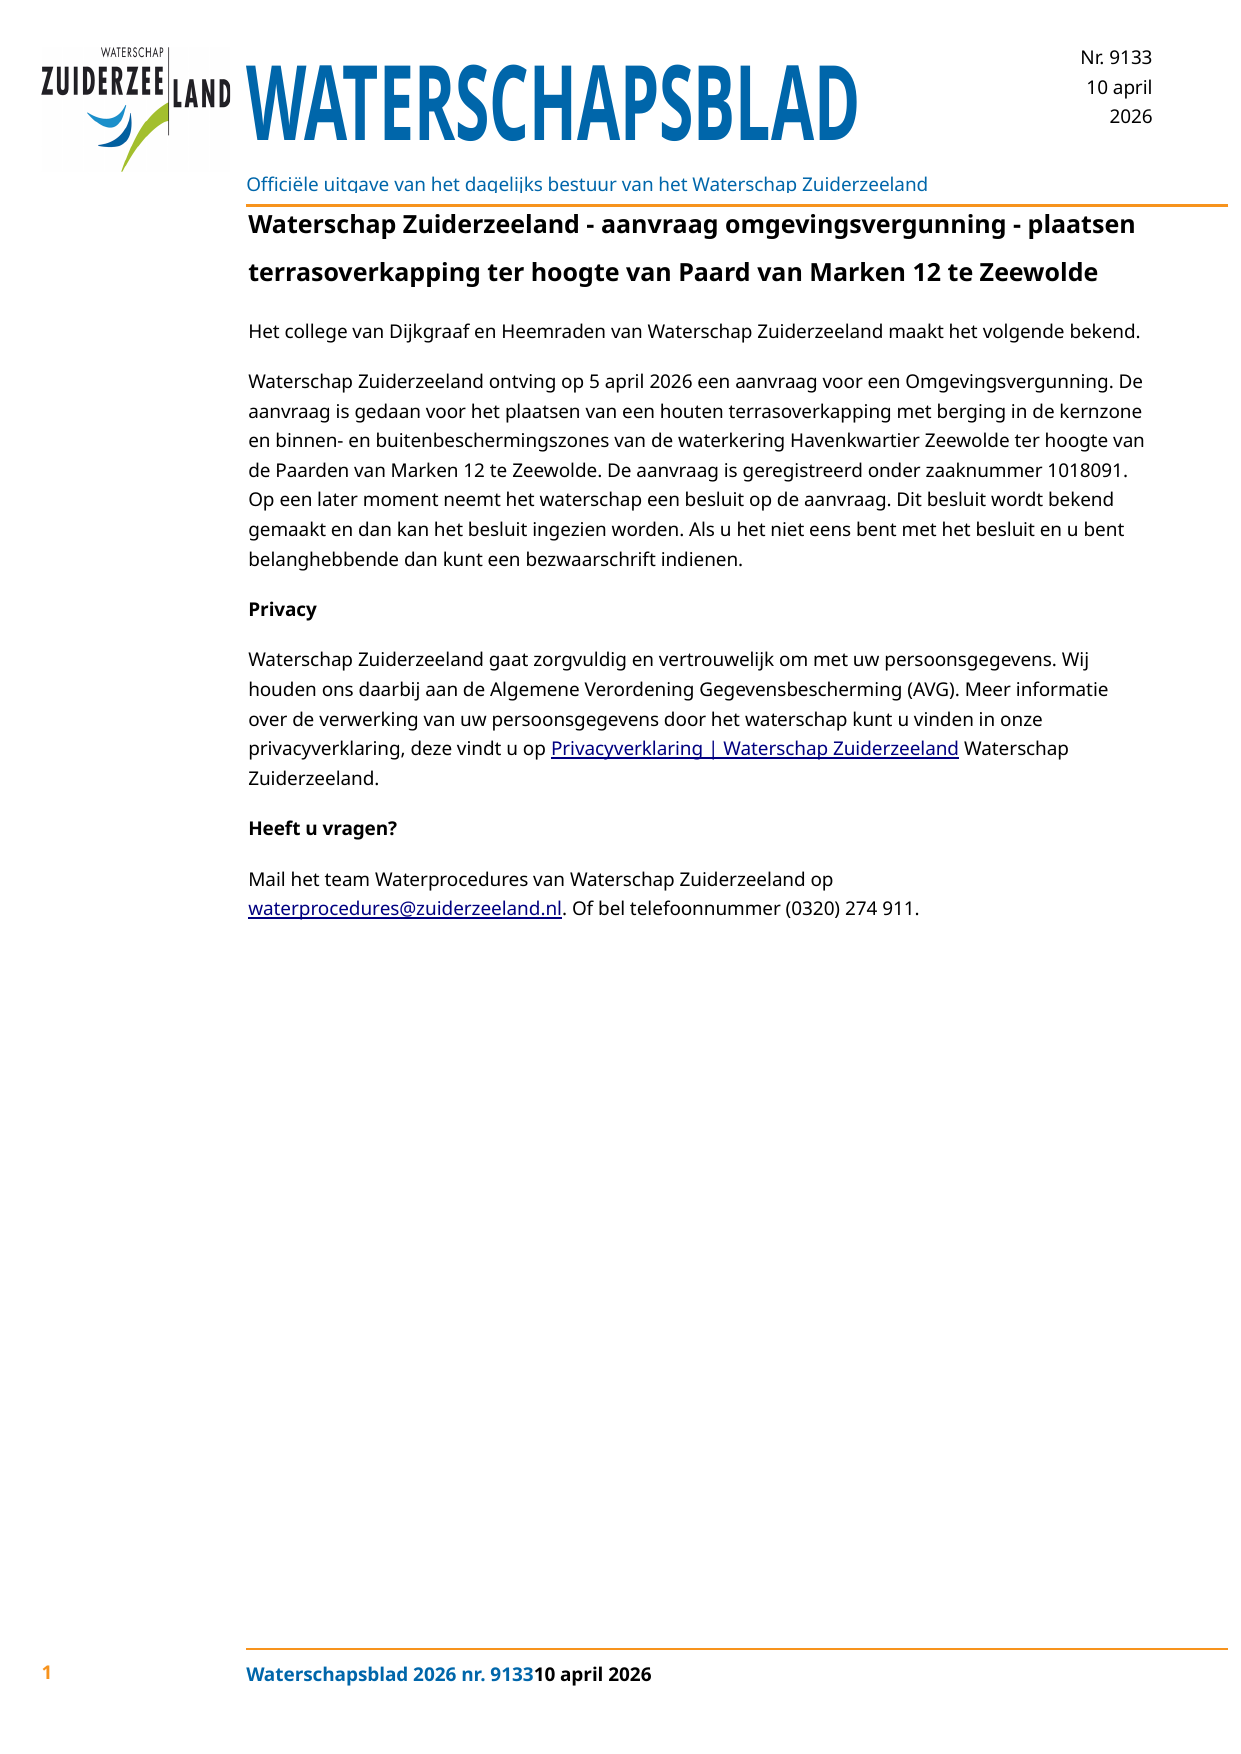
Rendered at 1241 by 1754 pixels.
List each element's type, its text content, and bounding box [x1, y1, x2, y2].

text Waterschap Zuiderzeeland gaat zorgvuldig en vertrouwelijk om met uw persoonsgegevens. Wij houden ons daarbij aan de Algemene Verordening Gegevensbescherming (AVG). Meer informatie over de verwerking van uw persoonsgegevens door het waterschap kunt u vinden in onze privacyverklaring, deze vindt u op Privacyverklaring | Waterschap Zuiderzeeland Waterschap Zuiderzeeland. [248, 647, 1152, 791]
text Waterschap Zuiderzeeland ontving op 5 april 2026 een aanvraag voor een Omgevingsvergunning. De aanvraag is gedaan voor het plaatsen van een houten terrasoverkapping met berging in de kernzone en binnen- en buitenbeschermingszones van de waterkering Havenkwartier Zeewolde ter hoogte van de Paarden van Marken 12 te Zeewolde. De aanvraag is geregistreerd onder zaaknummer 1018091. Op een later moment neemt het waterschap een besluit op de aanvraag. Dit besluit wordt bekend gemaakt en dan kan het besluit ingezien worden. Als u het niet eens bent met het besluit en u bent belanghebbende dan kunt een bezwaarschrift indienen. [248, 368, 1152, 572]
text Heeft u vragen? [248, 815, 1152, 841]
text Het college van Dijkgraaf en Heemraden van Waterschap Zuiderzeeland maakt het volgende bekend. [248, 318, 1152, 344]
text Waterschap Zuiderzeeland - aanvraag omgevingsvergunning - plaatsen terrasoverkapping ter hoogte van Paard van Marken 12 te Zeewolde [248, 207, 1152, 288]
text Privacy [248, 596, 1152, 622]
picture [41, 47, 231, 172]
text Mail het team Waterprocedures van Waterschap Zuiderzeeland op waterprocedures@zuiderzeeland.nl. Of bel telefoonnummer (0320) 274 911. [248, 866, 1152, 921]
